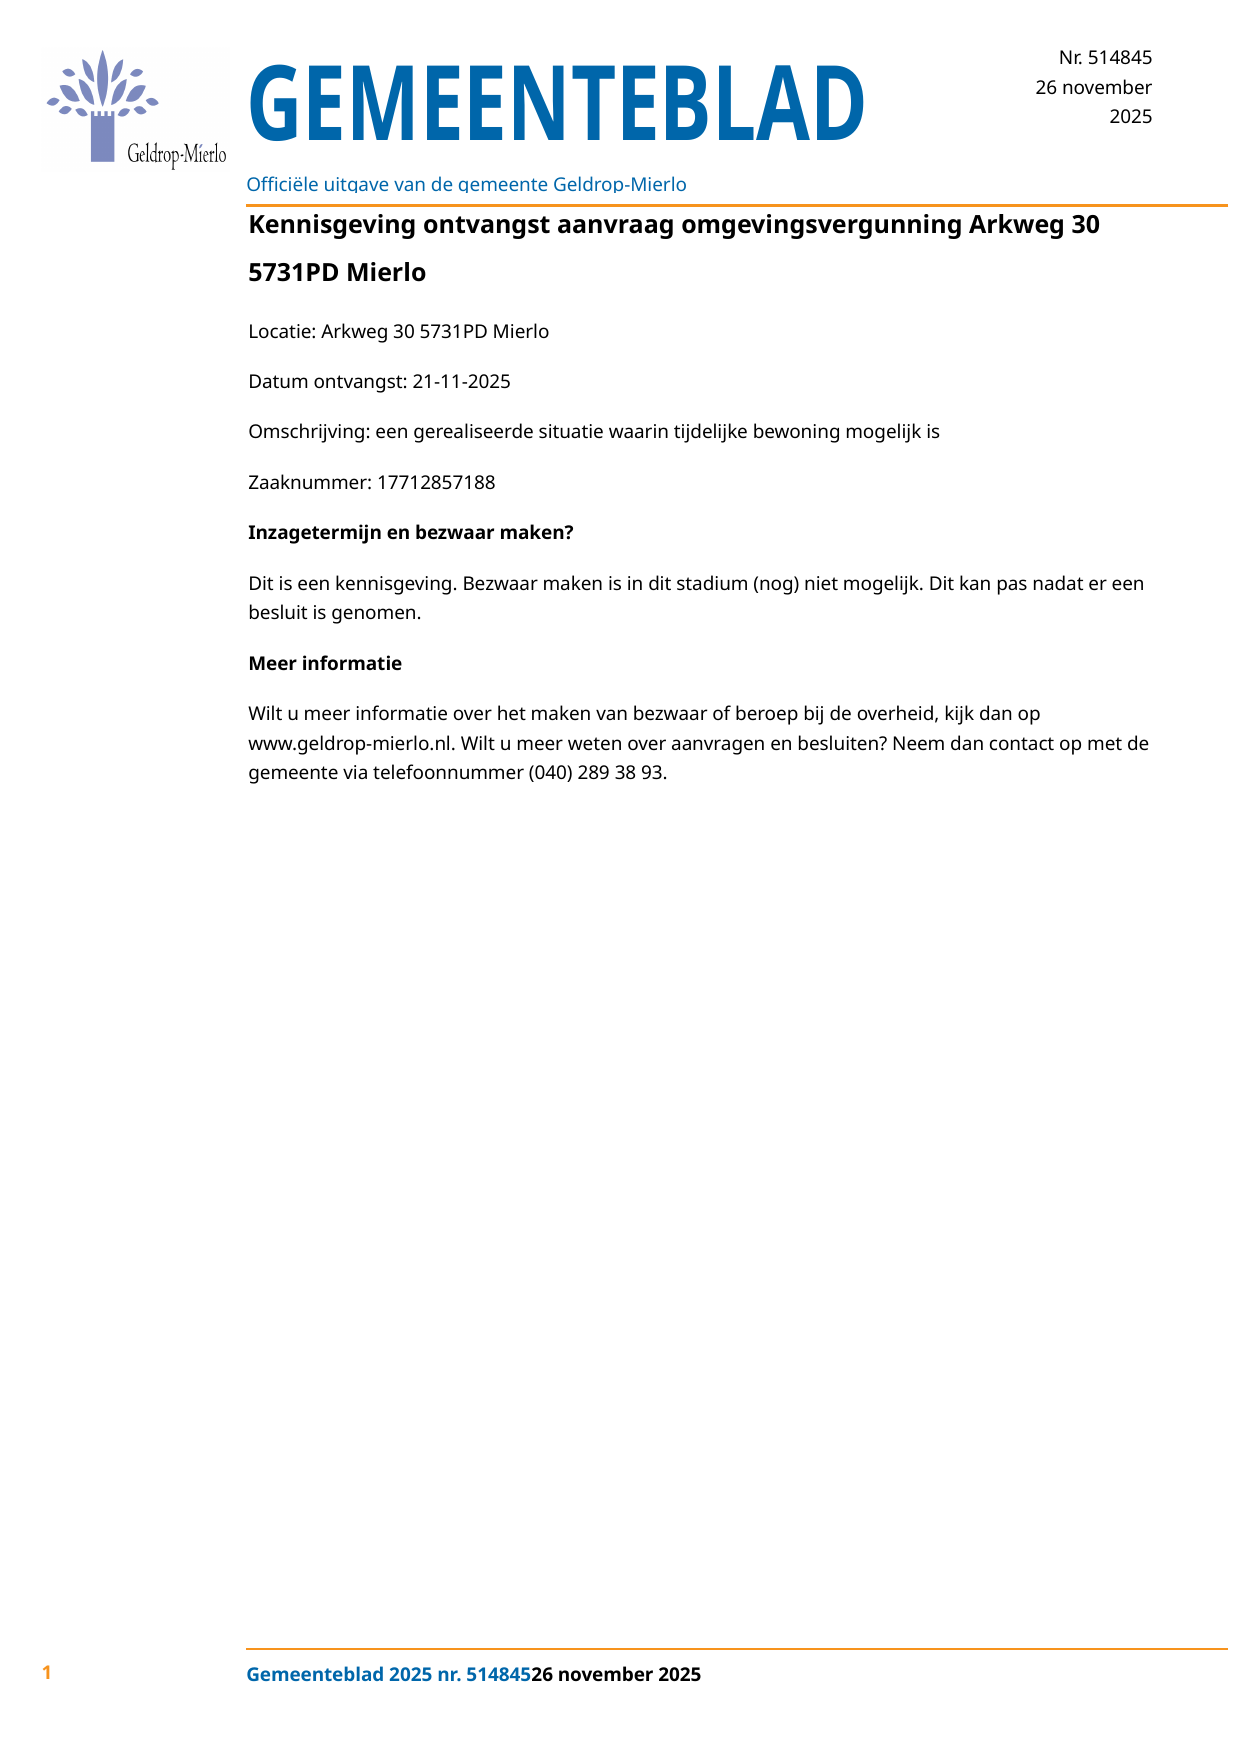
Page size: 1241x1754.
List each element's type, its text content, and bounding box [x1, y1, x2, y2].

text Omschrijving: een gerealiseerde situatie waarin tijdelijke bewoning mogelijk is [248, 419, 1152, 444]
text Kennisgeving ontvangst aanvraag omgevingsvergunning Arkweg 30 5731PD Mierlo [248, 207, 1152, 288]
text Meer informatie [248, 650, 1152, 676]
text Inzagetermijn en bezwaar maken? [248, 519, 1152, 545]
picture [41, 47, 231, 172]
text Dit is een kennisgeving. Bezwaar maken is in dit stadium (nog) niet mogelijk. Dit kan pas nadat er een besluit is genomen. [248, 570, 1152, 625]
text Locatie: Arkweg 30 5731PD Mierlo [248, 318, 1152, 344]
text Wilt u meer informatie over het maken van bezwaar of beroep bij de overheid, kijk dan op www.geldrop-mierlo.nl. Wilt u meer weten over aanvragen en besluiten? Neem dan contact op met de gemeente via telefoonnummer (040) 289 38 93. [248, 700, 1152, 785]
text Datum ontvangst: 21-11-2025 [248, 368, 1152, 394]
text Zaaknummer: 17712857188 [248, 469, 1152, 495]
